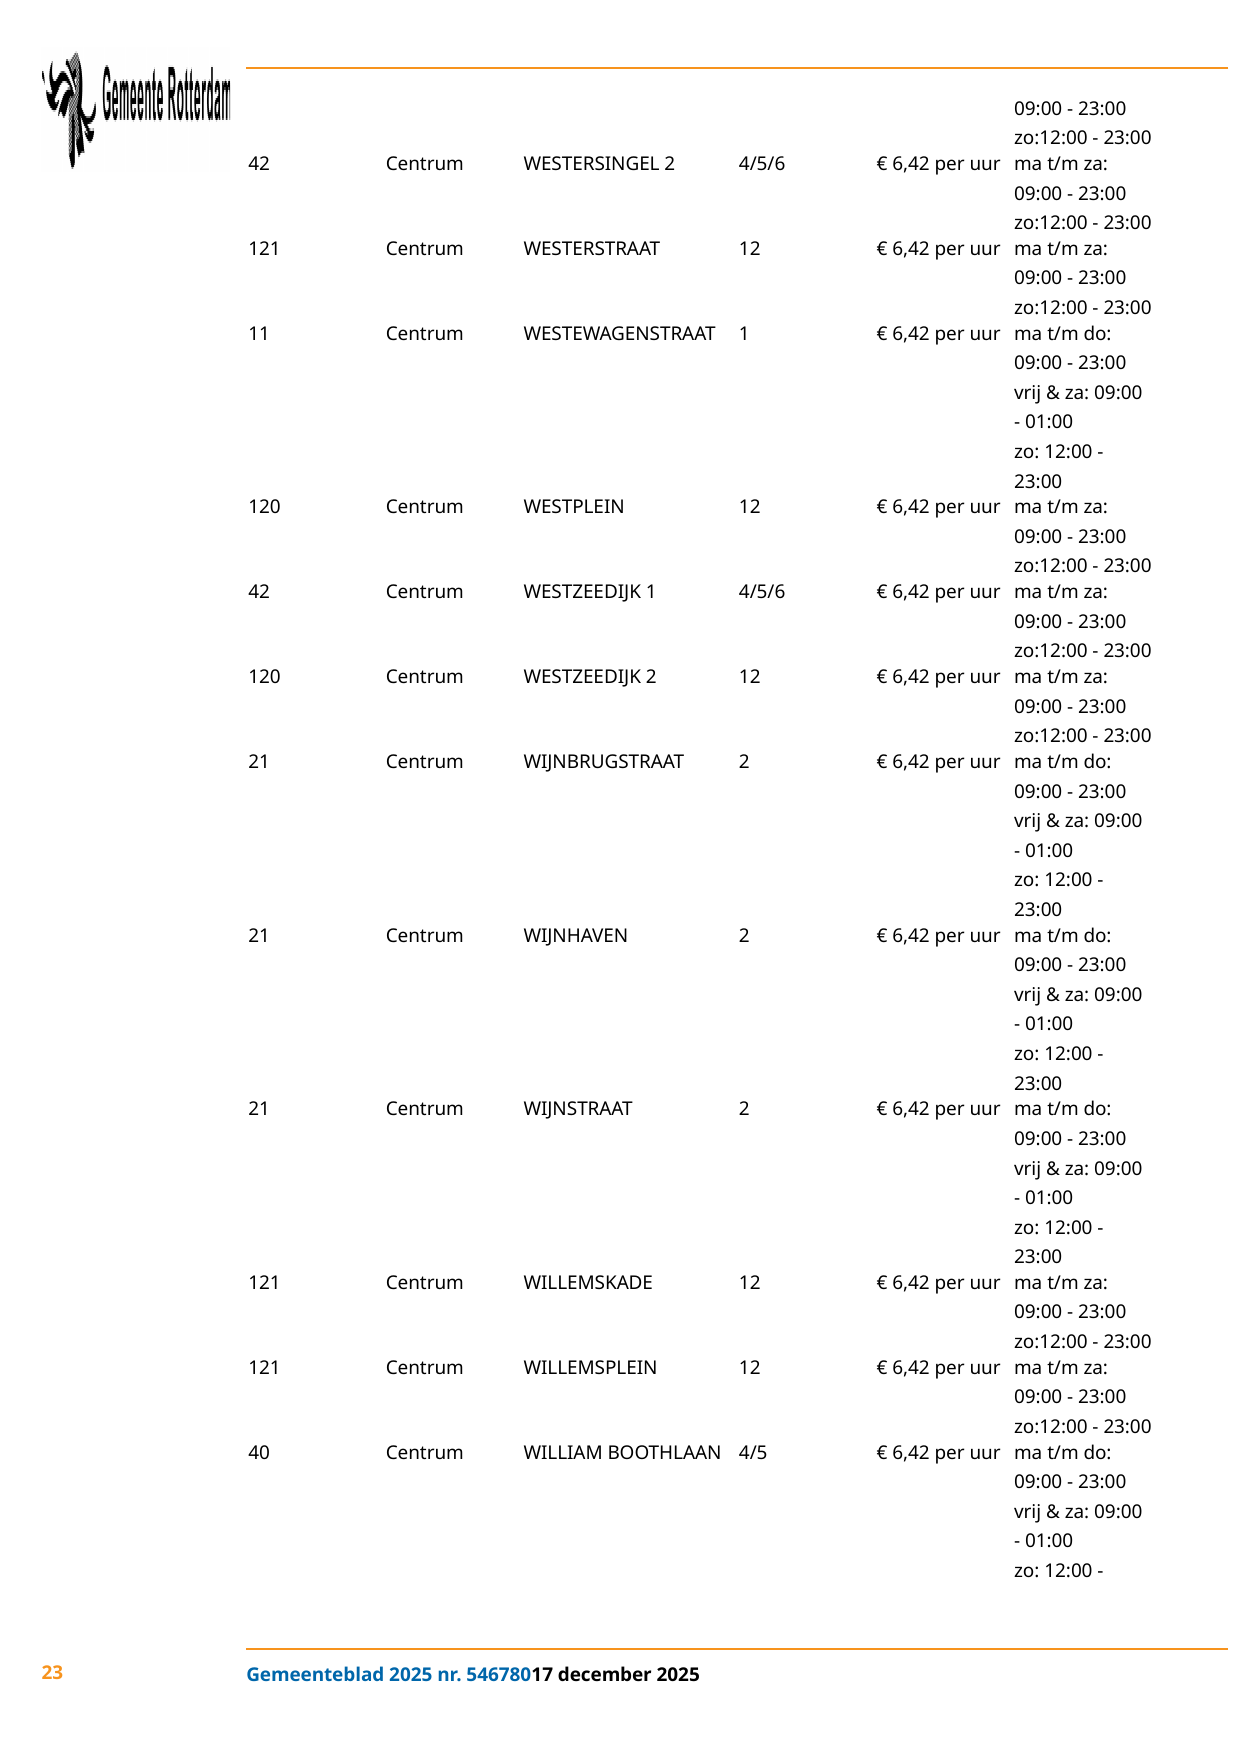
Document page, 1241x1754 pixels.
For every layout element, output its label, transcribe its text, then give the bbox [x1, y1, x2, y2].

table_cell Centrum [386, 494, 523, 578]
table_cell WIJNBRUGSTRAAT [523, 748, 739, 922]
table_cell ma t/m do: 09:00 - 23:00 vrij & za: 09:00 - 01:00 zo: 12:00 - 23:00 [1014, 922, 1152, 1096]
table_cell 120 [248, 494, 386, 578]
table_cell Centrum [386, 1439, 523, 1583]
table_cell 12 [739, 1354, 876, 1439]
table_cell 09:00 - 23:00 zo:12:00 - 23:00 [1014, 95, 1152, 150]
table_cell 4/5/6 [739, 150, 876, 235]
table_cell Centrum [386, 1096, 523, 1269]
table_cell WESTZEEDIJK 2 [523, 663, 739, 748]
table_cell 21 [248, 1096, 386, 1269]
table_cell 42 [248, 150, 386, 235]
table_cell 12 [739, 663, 876, 748]
table_cell € 6,42 per uur [876, 1096, 1014, 1269]
table_cell 2 [739, 1096, 876, 1269]
table_cell € 6,42 per uur [876, 235, 1014, 320]
table_cell 121 [248, 235, 386, 320]
table_cell ma t/m za: 09:00 - 23:00 zo:12:00 - 23:00 [1014, 579, 1152, 663]
table_cell Centrum [386, 1269, 523, 1354]
table_cell 2 [739, 748, 876, 922]
table_cell Centrum [386, 150, 523, 235]
table_cell ma t/m do: 09:00 - 23:00 vrij & za: 09:00 - 01:00 zo: 12:00 - 23:00 [1014, 1096, 1152, 1269]
table_cell € 6,42 per uur [876, 320, 1014, 493]
table_cell € 6,42 per uur [876, 663, 1014, 748]
table_cell WESTPLEIN [523, 494, 739, 578]
table_cell 121 [248, 1354, 386, 1439]
table_cell 42 [248, 579, 386, 663]
table_cell WILLIAM BOOTHLAAN [523, 1439, 739, 1583]
table_cell 4/5/6 [739, 579, 876, 663]
table_cell Centrum [386, 235, 523, 320]
table_cell WIJNHAVEN [523, 922, 739, 1096]
table_cell 21 [248, 748, 386, 922]
table_cell Centrum [386, 1354, 523, 1439]
table_cell € 6,42 per uur [876, 922, 1014, 1096]
table_cell WILLEMSPLEIN [523, 1354, 739, 1439]
table_cell 11 [248, 320, 386, 493]
table_cell ma t/m do: 09:00 - 23:00 vrij & za: 09:00 - 01:00 zo: 12:00 - 23:00 [1014, 748, 1152, 922]
table_cell € 6,42 per uur [876, 494, 1014, 578]
table_cell € 6,42 per uur [876, 579, 1014, 663]
table_cell Centrum [386, 748, 523, 922]
table_cell Centrum [386, 579, 523, 663]
table_cell [386, 95, 523, 150]
table_cell Centrum [386, 320, 523, 493]
table_cell 2 [739, 922, 876, 1096]
table_cell 12 [739, 235, 876, 320]
table_cell ma t/m za: 09:00 - 23:00 zo:12:00 - 23:00 [1014, 1269, 1152, 1354]
table_cell ma t/m do: 09:00 - 23:00 vrij & za: 09:00 - 01:00 zo: 12:00 [1014, 1439, 1152, 1583]
table_cell WILLEMSKADE [523, 1269, 739, 1354]
table_cell 121 [248, 1269, 386, 1354]
table_cell [876, 95, 1014, 150]
table_cell WESTERSINGEL 2 [523, 150, 739, 235]
table_cell € 6,42 per uur [876, 1439, 1014, 1583]
table_cell WESTEWAGENSTRAAT [523, 320, 739, 493]
picture [41, 47, 231, 172]
table_cell 21 [248, 922, 386, 1096]
table_cell [739, 95, 876, 150]
table_cell Centrum [386, 663, 523, 748]
table_cell [248, 95, 386, 150]
table_cell ma t/m za: 09:00 - 23:00 zo:12:00 - 23:00 [1014, 235, 1152, 320]
table_cell € 6,42 per uur [876, 1354, 1014, 1439]
table_cell ma t/m za: 09:00 - 23:00 zo:12:00 - 23:00 [1014, 494, 1152, 578]
table_cell [523, 95, 739, 150]
table_cell WESTERSTRAAT [523, 235, 739, 320]
table_cell 40 [248, 1439, 386, 1583]
table_cell 12 [739, 1269, 876, 1354]
table_cell ma t/m za: 09:00 - 23:00 zo:12:00 - 23:00 [1014, 1354, 1152, 1439]
table_cell € 6,42 per uur [876, 150, 1014, 235]
table_cell 120 [248, 663, 386, 748]
table_cell ma t/m do: 09:00 - 23:00 vrij & za: 09:00 - 01:00 zo: 12:00 - 23:00 [1014, 320, 1152, 493]
table_cell ma t/m za: 09:00 - 23:00 zo:12:00 - 23:00 [1014, 150, 1152, 235]
table_cell WIJNSTRAAT [523, 1096, 739, 1269]
table_cell WESTZEEDIJK 1 [523, 579, 739, 663]
table_cell Centrum [386, 922, 523, 1096]
table_cell € 6,42 per uur [876, 1269, 1014, 1354]
table_cell 1 [739, 320, 876, 493]
table_cell ma t/m za: 09:00 - 23:00 zo:12:00 - 23:00 [1014, 663, 1152, 748]
table_cell 4/5 [739, 1439, 876, 1583]
table_cell 12 [739, 494, 876, 578]
table_cell € 6,42 per uur [876, 748, 1014, 922]
